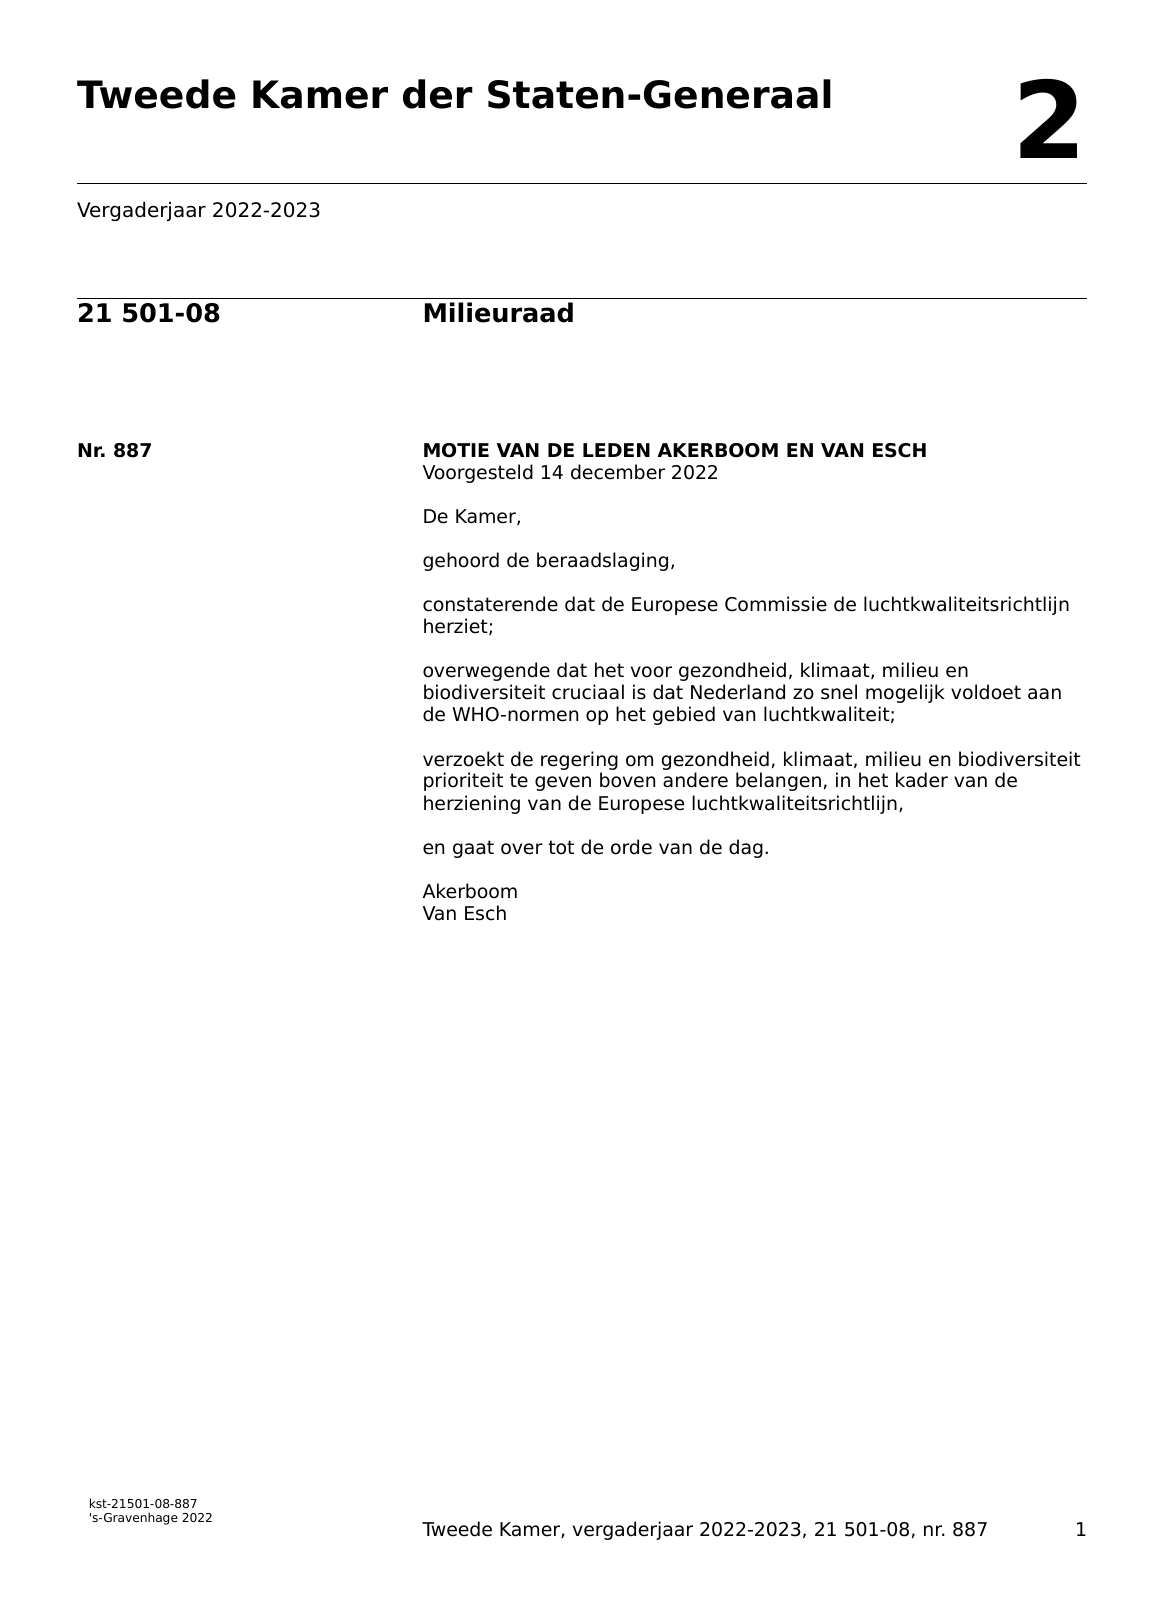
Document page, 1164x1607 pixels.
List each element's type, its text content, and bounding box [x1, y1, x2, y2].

table_cell Vergaderjaar 2022-2023 [77, 184, 1087, 298]
table_header 2 [886, 59, 1087, 183]
text Van Esch [422, 903, 1087, 925]
text overwegende dat het voor gezondheid, klimaat, milieu en biodiversiteit cruciaal is dat Nederland zo snel mogelijk voldoet aan de WHO-normen op het gebied van luchtkwaliteit; [422, 660, 1087, 726]
text constaterende dat de Europese Commissie de luchtkwaliteitsrichtlijn herziet; [422, 594, 1087, 638]
text kst-21501-08-887 [88, 1497, 323, 1511]
subtitle Nr. 887 MOTIE VAN DE LEDEN AKERBOOM EN VAN ESCH [77, 440, 1087, 462]
text Akerboom [422, 881, 1087, 903]
subtitle 21 501-08 Milieuraad [77, 299, 1087, 329]
text verzoekt de regering om gezondheid, klimaat, milieu en biodiversiteit prioriteit te geven boven andere belangen, in het kader van de herziening van de Europese luchtkwaliteitsrichtlijn, [422, 748, 1087, 814]
text 's-Gravenhage 2022 [88, 1511, 323, 1525]
text gehoord de beraadslaging, [422, 550, 1087, 572]
text en gaat over tot de orde van de dag. [422, 837, 1087, 858]
text Voorgesteld 14 december 2022 [422, 462, 1087, 484]
table_header Tweede Kamer der Staten-Generaal [77, 59, 886, 183]
text De Kamer, [422, 506, 1087, 528]
